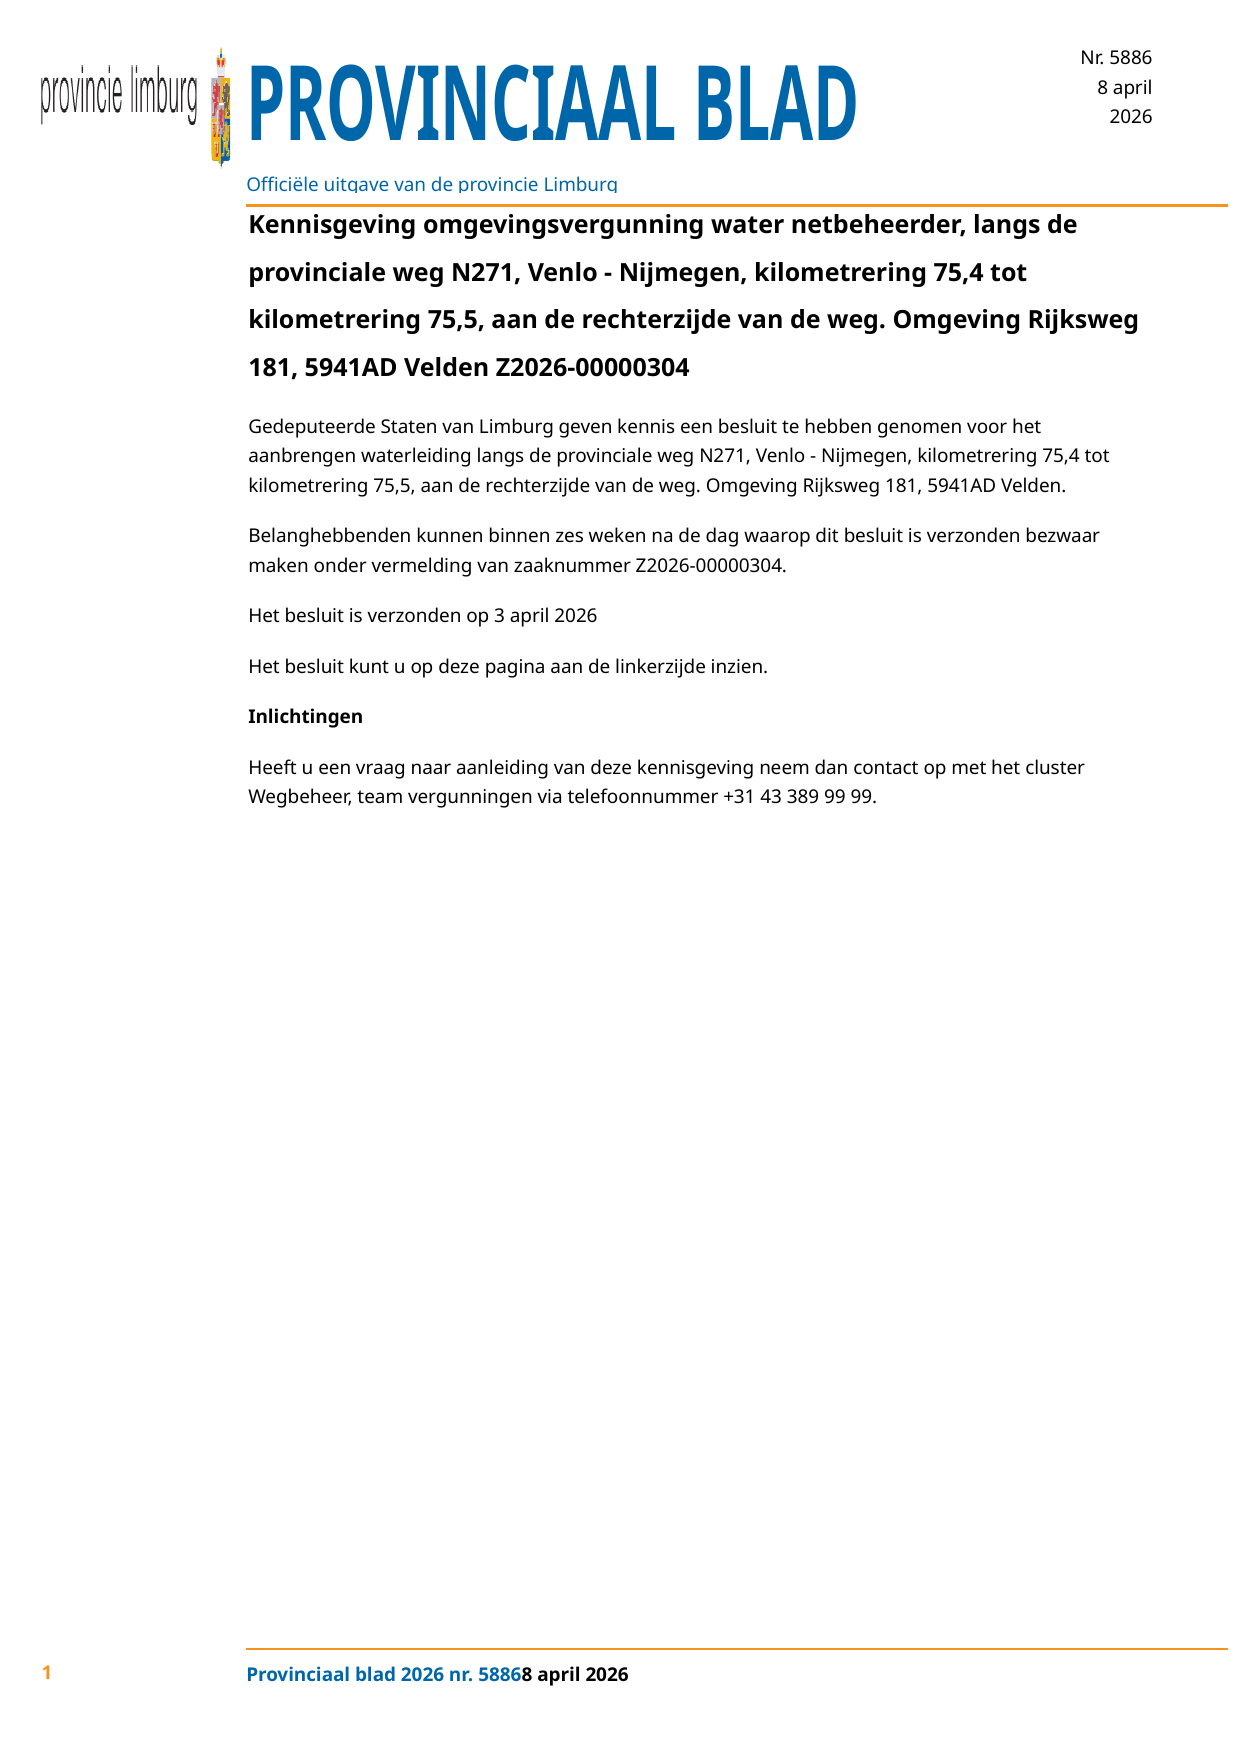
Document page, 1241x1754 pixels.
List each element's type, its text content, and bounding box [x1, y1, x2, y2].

text Inlichtingen [248, 703, 1152, 729]
text Gedeputeerde Staten van Limburg geven kennis een besluit te hebben genomen voor het aanbrengen waterleiding langs de provinciale weg N271, Venlo - Nijmegen, kilometrering 75,4 tot kilometrering 75,5, aan de rechterzijde van de weg. Omgeving Rijksweg 181, 5941AD Velden. [248, 413, 1152, 498]
text Het besluit kunt u op deze pagina aan de linkerzijde inzien. [248, 653, 1152, 679]
text Belanghebbenden kunnen binnen zes weken na de dag waarop dit besluit is verzonden bezwaar maken onder vermelding van zaaknummer Z2026-00000304. [248, 523, 1152, 578]
picture [41, 47, 231, 172]
text Heeft u een vraag naar aanleiding van deze kennisgeving neem dan contact op met het cluster Wegbeheer, team vergunningen via telefoonnummer +31 43 389 99 99. [248, 754, 1152, 809]
text Het besluit is verzonden op 3 april 2026 [248, 603, 1152, 628]
text Kennisgeving omgevingsvergunning water netbeheerder, langs de provinciale weg N271, Venlo - Nijmegen, kilometrering 75,4 tot kilometrering 75,5, aan de rechterzijde van de weg. Omgeving Rijksweg 181, 5941AD Velden Z2026-00000304 [248, 207, 1152, 384]
